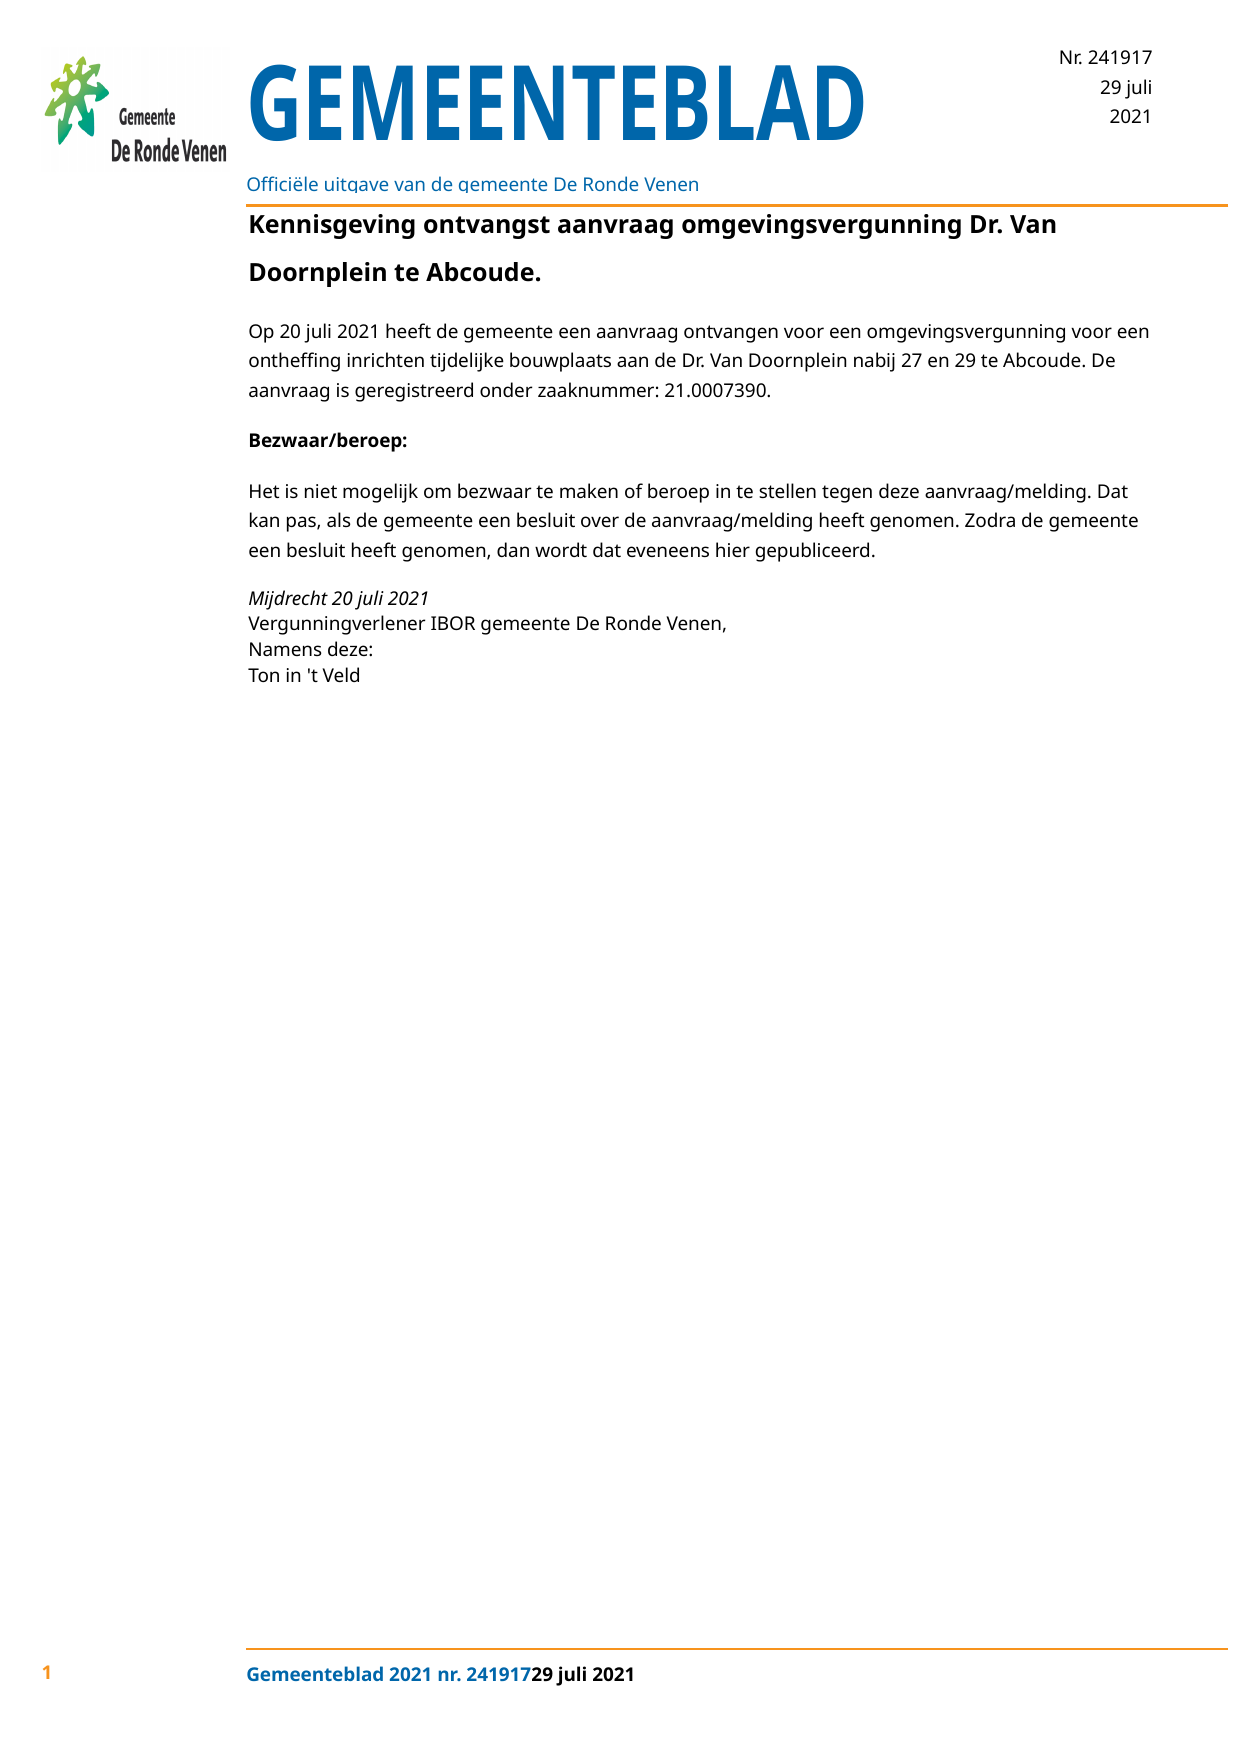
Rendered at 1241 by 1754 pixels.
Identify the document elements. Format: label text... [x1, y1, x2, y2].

text Mijdrecht 20 juli 2021 [248, 585, 1152, 611]
text Op 20 juli 2021 heeft de gemeente een aanvraag ontvangen voor een omgevingsvergunning voor een ontheffing inrichten tijdelijke bouwplaats aan de Dr. Van Doornplein nabij 27 en 29 te Abcoude. De aanvraag is geregistreerd onder zaaknummer: 21.0007390. [248, 318, 1152, 403]
picture [41, 47, 231, 172]
text Bezwaar/beroep: [248, 427, 1152, 453]
text Kennisgeving ontvangst aanvraag omgevingsvergunning Dr. Van Doornplein te Abcoude. [248, 207, 1152, 288]
text Ton in 't Veld [248, 662, 1152, 688]
text Namens deze: [248, 636, 1152, 662]
text Het is niet mogelijk om bezwaar te maken of beroep in te stellen tegen deze aanvraag/melding. Dat kan pas, als de gemeente een besluit over de aanvraag/melding heeft genomen. Zodra de gemeente een besluit heeft genomen, dan wordt dat eveneens hier gepubliceerd. [248, 478, 1152, 563]
text Vergunningverlener IBOR gemeente De Ronde Venen, [248, 611, 1152, 636]
